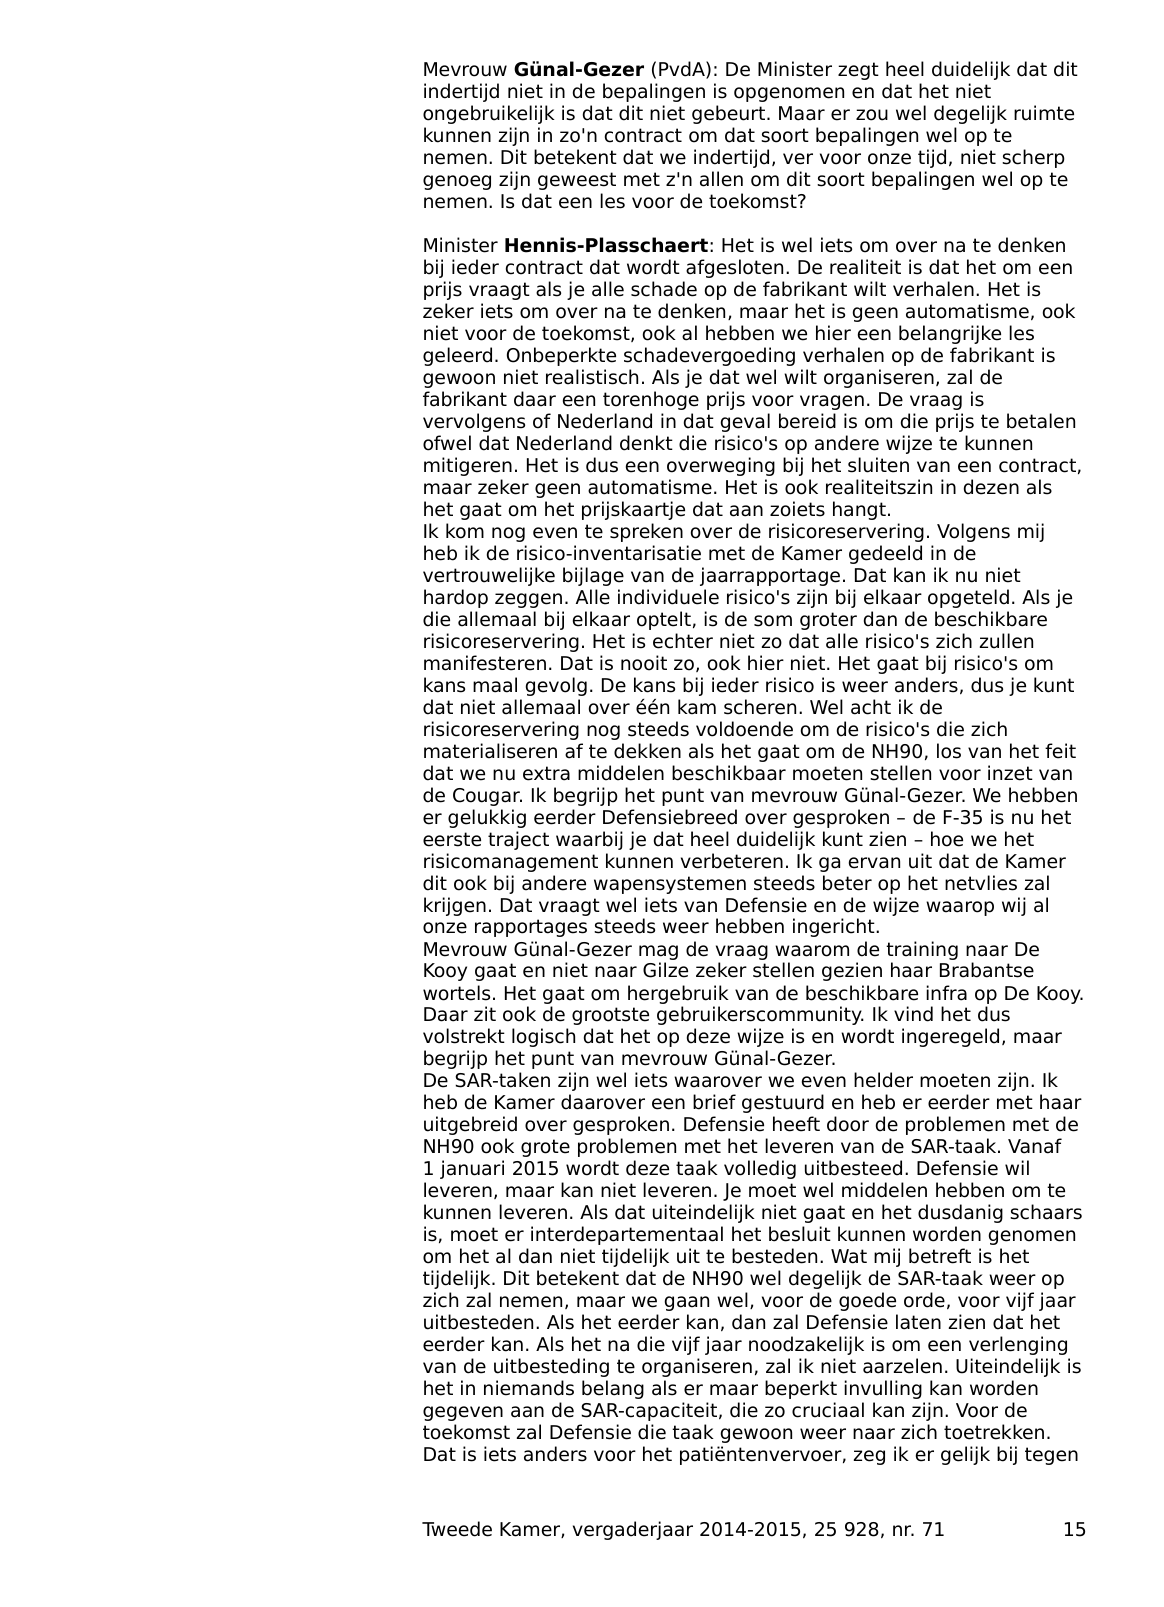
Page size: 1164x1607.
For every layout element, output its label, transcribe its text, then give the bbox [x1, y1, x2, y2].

text Mevrouw Günal-Gezer (PvdA): De Minister zegt heel duidelijk dat dit indertijd niet in de bepalingen is opgenomen en dat het niet ongebruikelijk is dat dit niet gebeurt. Maar er zou wel degelijk ruimte kunnen zijn in zo'n contract om dat soort bepalingen wel op te nemen. Dit betekent dat we indertijd, ver voor onze tijd, niet scherp genoeg zijn geweest met z'n allen om dit soort bepalingen wel op te nemen. Is dat een les voor de toekomst? [422, 59, 1087, 213]
text Minister Hennis-Plasschaert: Het is wel iets om over na te denken bij ieder contract dat wordt afgesloten. De realiteit is dat het om een prijs vraagt als je alle schade op de fabrikant wilt verhalen. Het is zeker iets om over na te denken, maar het is geen automatisme, ook niet voor de toekomst, ook al hebben we hier een belangrijke les geleerd. Onbeperkte schadevergoeding verhalen op de fabrikant is gewoon niet realistisch. Als je dat wel wilt organiseren, zal de fabrikant daar een torenhoge prijs voor vragen. De vraag is vervolgens of Nederland in dat geval bereid is om die prijs te betalen ofwel dat Nederland denkt die risico's op andere wijze te kunnen mitigeren. Het is dus een overweging bij het sluiten van een contract, maar zeker geen automatisme. Het is ook realiteitszin in dezen als het gaat om het prijskaartje dat aan zoiets hangt. [422, 235, 1087, 521]
text Mevrouw Günal-Gezer mag de vraag waarom de training naar De Kooy gaat en niet naar Gilze zeker stellen gezien haar Brabantse wortels. Het gaat om hergebruik van de beschikbare infra op De Kooy. Daar zit ook de grootste gebruikerscommunity. Ik vind het dus volstrekt logisch dat het op deze wijze is en wordt ingeregeld, maar begrijp het punt van mevrouw Günal-Gezer. [422, 938, 1087, 1070]
text Ik kom nog even te spreken over de risicoreservering. Volgens mij heb ik de risico-inventarisatie met de Kamer gedeeld in de vertrouwelijke bijlage van de jaarrapportage. Dat kan ik nu niet hardop zeggen. Alle individuele risico's zijn bij elkaar opgeteld. Als je die allemaal bij elkaar optelt, is de som groter dan de beschikbare risicoreservering. Het is echter niet zo dat alle risico's zich zullen manifesteren. Dat is nooit zo, ook hier niet. Het gaat bij risico's om kans maal gevolg. De kans bij ieder risico is weer anders, dus je kunt dat niet allemaal over één kam scheren. Wel acht ik de risicoreservering nog steeds voldoende om de risico's die zich materialiseren af te dekken als het gaat om de NH90, los van het feit dat we nu extra middelen beschikbaar moeten stellen voor inzet van de Cougar. Ik begrijp het punt van mevrouw Günal-Gezer. We hebben er gelukkig eerder Defensiebreed over gesproken – de F-35 is nu het eerste traject waarbij je dat heel duidelijk kunt zien – hoe we het risicomanagement kunnen verbeteren. Ik ga ervan uit dat de Kamer dit ook bij andere wapensystemen steeds beter op het netvlies zal krijgen. Dat vraagt wel iets van Defensie en de wijze waarop wij al onze rapportages steeds weer hebben ingericht. [422, 521, 1087, 938]
text De SAR-taken zijn wel iets waarover we even helder moeten zijn. Ik heb de Kamer daarover een brief gestuurd en heb er eerder met haar uitgebreid over gesproken. Defensie heeft door de problemen met de NH90 ook grote problemen met het leveren van de SAR-taak. Vanaf 1 januari 2015 wordt deze taak volledig uitbesteed. Defensie wil leveren, maar kan niet leveren. Je moet wel middelen hebben om te kunnen leveren. Als dat uiteindelijk niet gaat en het dusdanig schaars is, moet er interdepartementaal het besluit kunnen worden genomen om het al dan niet tijdelijk uit te besteden. Wat mij betreft is het tijdelijk. Dit betekent dat de NH90 wel degelijk de SAR-taak weer op zich zal nemen, maar we gaan wel, voor de goede orde, voor vijf jaar uitbesteden. Als het eerder kan, dan zal Defensie laten zien dat het eerder kan. Als het na die vijf jaar noodzakelijk is om een verlenging van de uitbesteding te organiseren, zal ik niet aarzelen. Uiteindelijk is het in niemands belang als er maar beperkt invulling kan worden gegeven aan de SAR-capaciteit, die zo cruciaal kan zijn. Voor de toekomst zal Defensie die taak gewoon weer naar zich toetrekken. Dat is iets anders voor het patiëntenvervoer, zeg ik er gelijk bij tegen [422, 1070, 1087, 1466]
